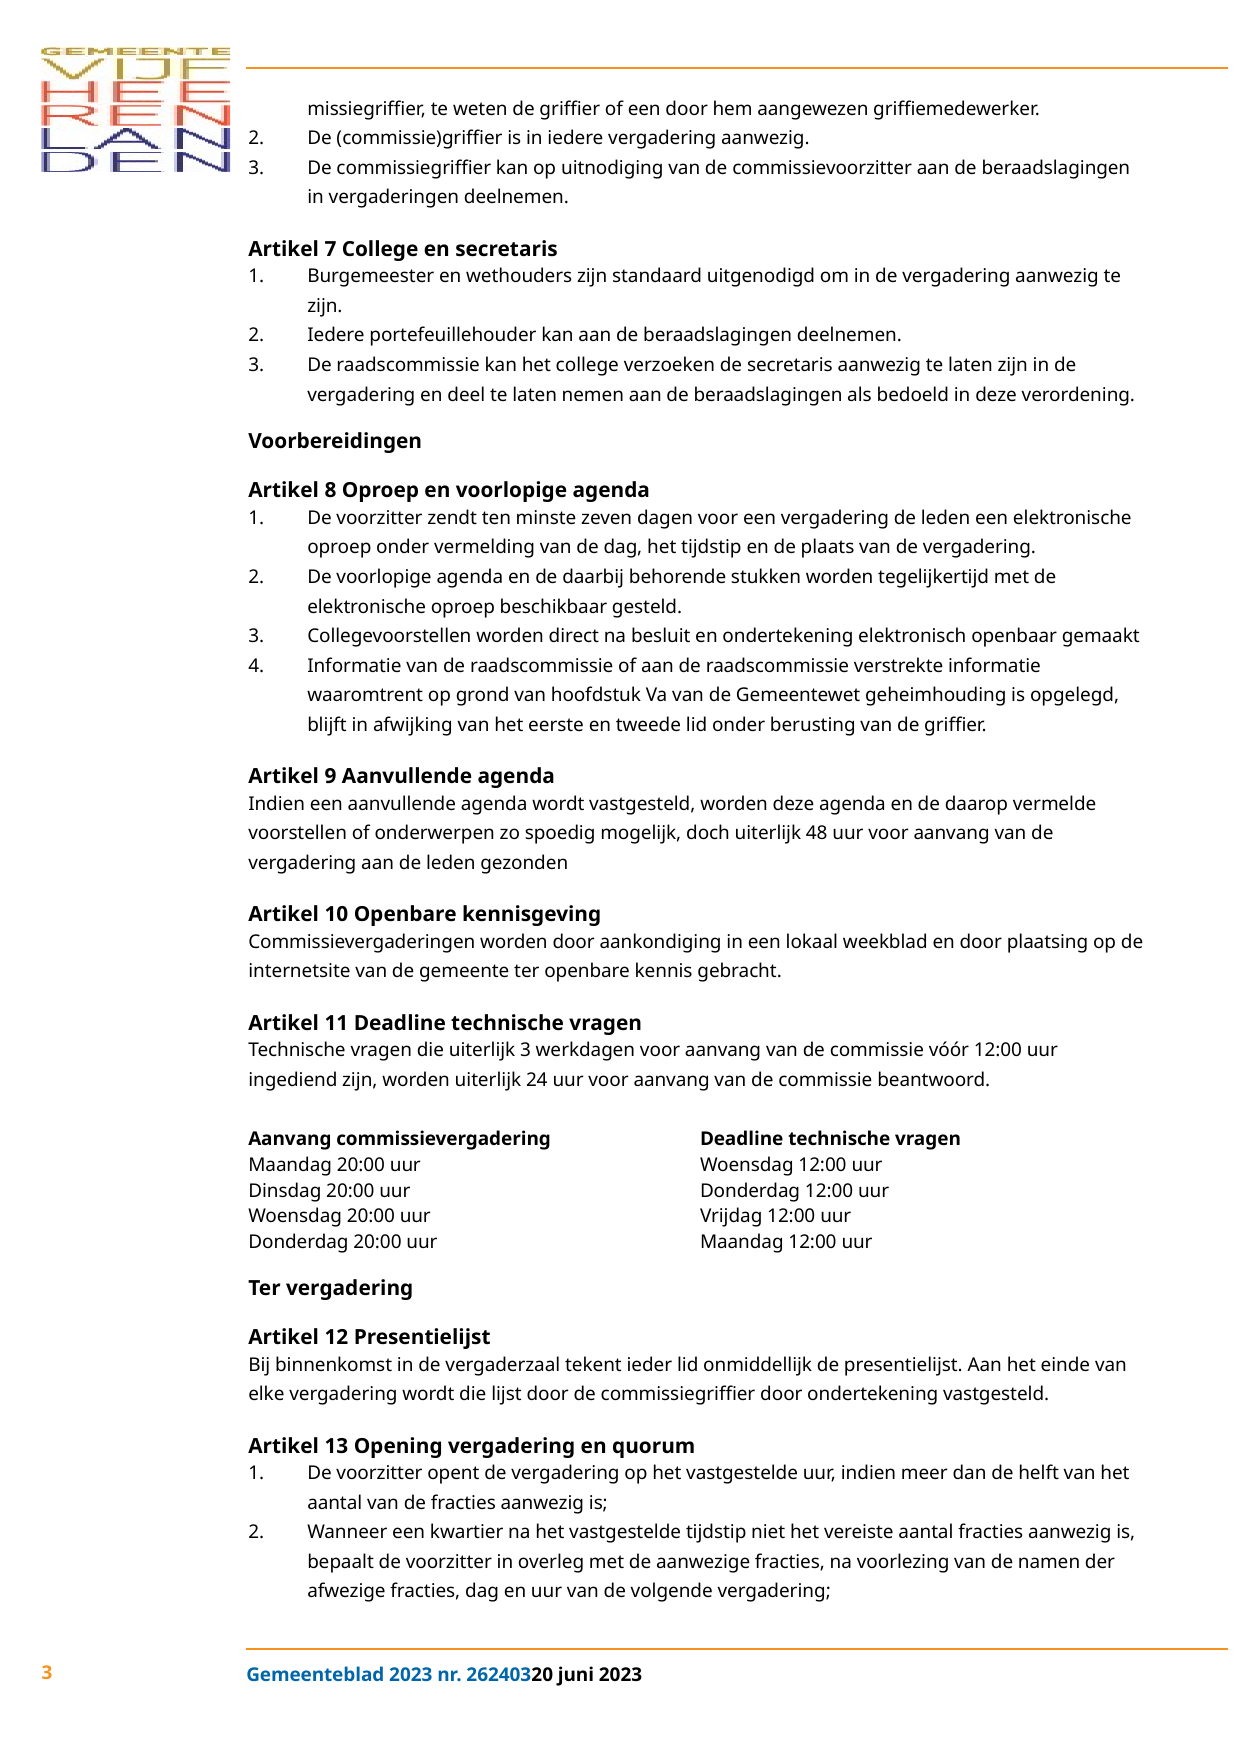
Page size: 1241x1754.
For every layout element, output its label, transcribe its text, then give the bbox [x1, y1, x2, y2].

table_header Deadline technische vragen [700, 1125, 1152, 1151]
text Artikel 13 Opening vergadering en quorum [248, 1431, 1152, 1459]
table_cell Dinsdag 20:00 uur [248, 1177, 700, 1202]
list Collegevoorstellen worden direct na besluit en ondertekening elektronisch openbaar gemaakt [248, 622, 1152, 648]
table_cell Woensdag 20:00 uur [248, 1203, 700, 1228]
list Wanneer een kwartier na het vastgestelde tijdstip niet het vereiste aantal fracties aanwezig is, bepaalt de voorzitter in overleg met de aanwezige fracties, na voorlezing van de namen der afwezige fracties, dag en uur van de volgende vergadering; [248, 1518, 1152, 1603]
list Iedere portefeuillehouder kan aan de beraadslagingen deelnemen. [248, 322, 1152, 347]
text Artikel 12 Presentielijst [248, 1322, 1152, 1351]
text Indien een aanvullende agenda wordt vastgesteld, worden deze agenda en de daarop vermelde voorstellen of onderwerpen zo spoedig mogelijk, doch uiterlijk 48 uur voor aanvang van de vergadering aan de leden gezonden [248, 790, 1152, 875]
list De commissiegriffier kan op uitnodiging van de commissievoorzitter aan de beraadslagingen in vergaderingen deelnemen. [248, 154, 1152, 209]
list De raadscommissie kan het college verzoeken de secretaris aanwezig te laten zijn in de vergadering en deel te laten nemen aan de beraadslagingen als bedoeld in deze verordening. [248, 351, 1152, 406]
list De (commissie)griffier is in iedere vergadering aanwezig. [248, 124, 1152, 150]
table_cell Vrijdag 12:00 uur [700, 1203, 1152, 1228]
table_cell Woensdag 12:00 uur [700, 1151, 1152, 1177]
list missiegriffier, te weten de griffier of een door hem aangewezen griffiemedewerker. [248, 95, 1152, 121]
table_cell Donderdag 20:00 uur [248, 1228, 700, 1254]
list De voorlopige agenda en de daarbij behorende stukken worden tegelijkertijd met de elektronische oproep beschikbaar gesteld. [248, 563, 1152, 618]
list Informatie van de raadscommissie of aan de raadscommissie verstrekte informatie waaromtrent op grond van hoofdstuk Va van de Gemeentewet geheimhouding is opgelegd, blijft in afwijking van het eerste en tweede lid onder berusting van de griffier. [248, 652, 1152, 737]
list De voorzitter zendt ten minste zeven dagen voor een vergadering de leden een elektronische oproep onder vermelding van de dag, het tijdstip en de plaats van de vergadering. [248, 504, 1152, 559]
text Artikel 10 Openbare kennisgeving [248, 899, 1152, 928]
text Bij binnenkomst in de vergaderzaal tekent ieder lid onmiddellijk de presentielijst. Aan het einde van elke vergadering wordt die lijst door de commissiegriffier door ondertekening vastgesteld. [248, 1351, 1152, 1406]
text Ter vergadering [248, 1273, 1152, 1302]
table_cell Donderdag 12:00 uur [700, 1177, 1152, 1202]
table_header Aanvang commissievergadering [248, 1125, 700, 1151]
table_cell Maandag 12:00 uur [700, 1228, 1152, 1254]
text Artikel 9 Aanvullende agenda [248, 762, 1152, 790]
text Technische vragen die uiterlijk 3 werkdagen voor aanvang van de commissie vóór 12:00 uur ingediend zijn, worden uiterlijk 24 uur voor aanvang van de commissie beantwoord. [248, 1036, 1152, 1092]
text Voorbereidingen [248, 426, 1152, 455]
text Commissievergaderingen worden door aankondiging in een lokaal weekblad en door plaatsing op de internetsite van de gemeente ter openbare kennis gebracht. [248, 928, 1152, 983]
text Artikel 7 College en secretaris [248, 234, 1152, 262]
text Artikel 11 Deadline technische vragen [248, 1008, 1152, 1036]
text Artikel 8 Oproep en voorlopige agenda [248, 476, 1152, 504]
list De voorzitter opent de vergadering op het vastgestelde uur, indien meer dan de helft van het aantal van de fracties aanwezig is; [248, 1459, 1152, 1515]
table_cell Maandag 20:00 uur [248, 1151, 700, 1177]
picture [41, 47, 231, 172]
list Burgemeester en wethouders zijn standaard uitgenodigd om in de vergadering aanwezig te zijn. [248, 262, 1152, 318]
